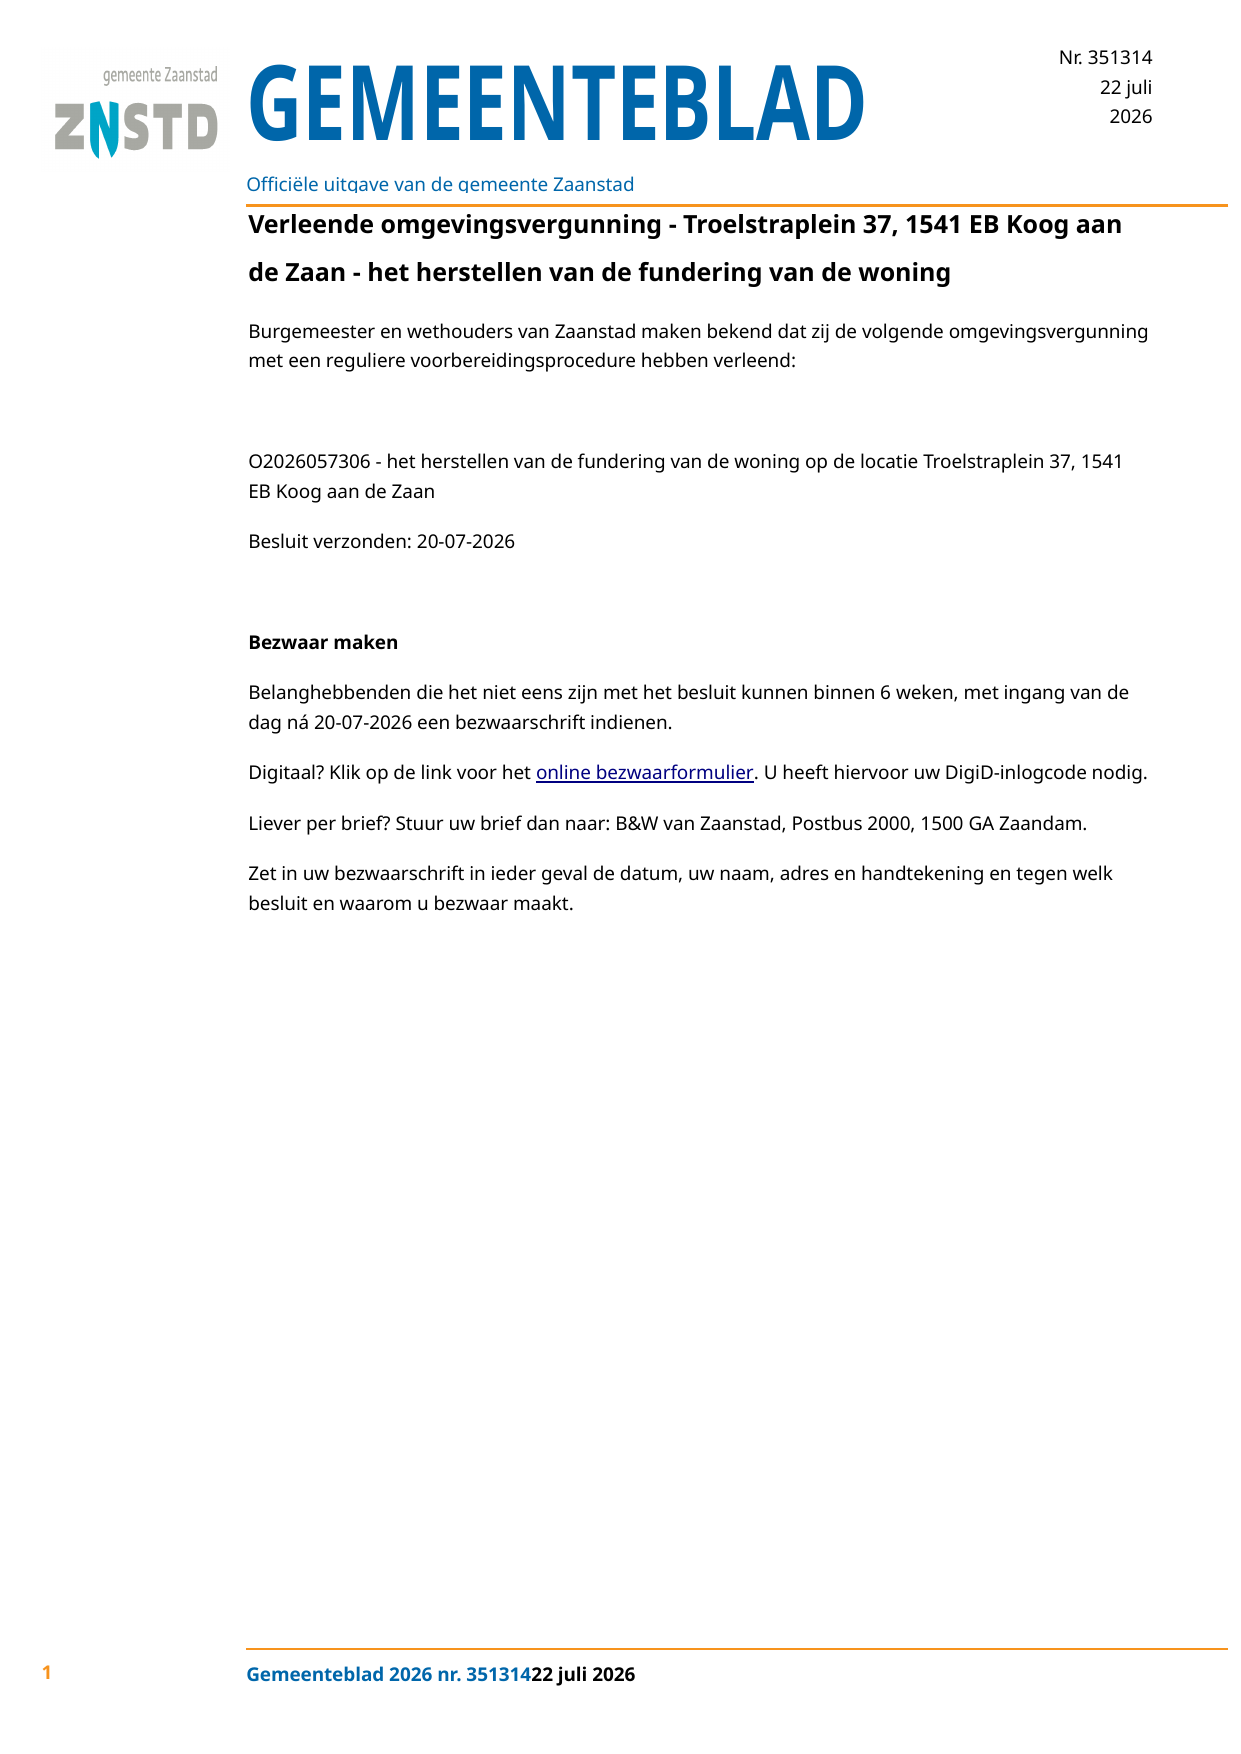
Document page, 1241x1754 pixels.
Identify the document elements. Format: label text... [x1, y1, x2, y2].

text Burgemeester en wethouders van Zaanstad maken bekend dat zij de volgende omgevingsvergunning met een reguliere voorbereidingsprocedure hebben verleend: [248, 318, 1152, 373]
text Digitaal? Klik op de link voor het online bezwaarformulier. U heeft hiervoor uw DigiD-inlogcode nodig. [248, 759, 1152, 785]
text O2026057306 - het herstellen van de fundering van de woning op de locatie Troelstraplein 37, 1541 EB Koog aan de Zaan [248, 448, 1152, 504]
text Liever per brief? Stuur uw brief dan naar: B&W van Zaanstad, Postbus 2000, 1500 GA Zaandam. [248, 810, 1152, 836]
text Bezwaar maken [248, 629, 1152, 655]
text Zet in uw bezwaarschrift in ieder geval de datum, uw naam, adres en handtekening en tegen welk besluit en waarom u bezwaar maakt. [248, 860, 1152, 916]
text Besluit verzonden: 20-07-2026 [248, 528, 1152, 554]
text Belanghebbenden die het niet eens zijn met het besluit kunnen binnen 6 weken, met ingang van de dag ná 20-07-2026 een bezwaarschrift indienen. [248, 679, 1152, 735]
text Verleende omgevingsvergunning - Troelstraplein 37, 1541 EB Koog aan de Zaan - het herstellen van de fundering van de woning [248, 207, 1152, 288]
picture [41, 47, 231, 172]
